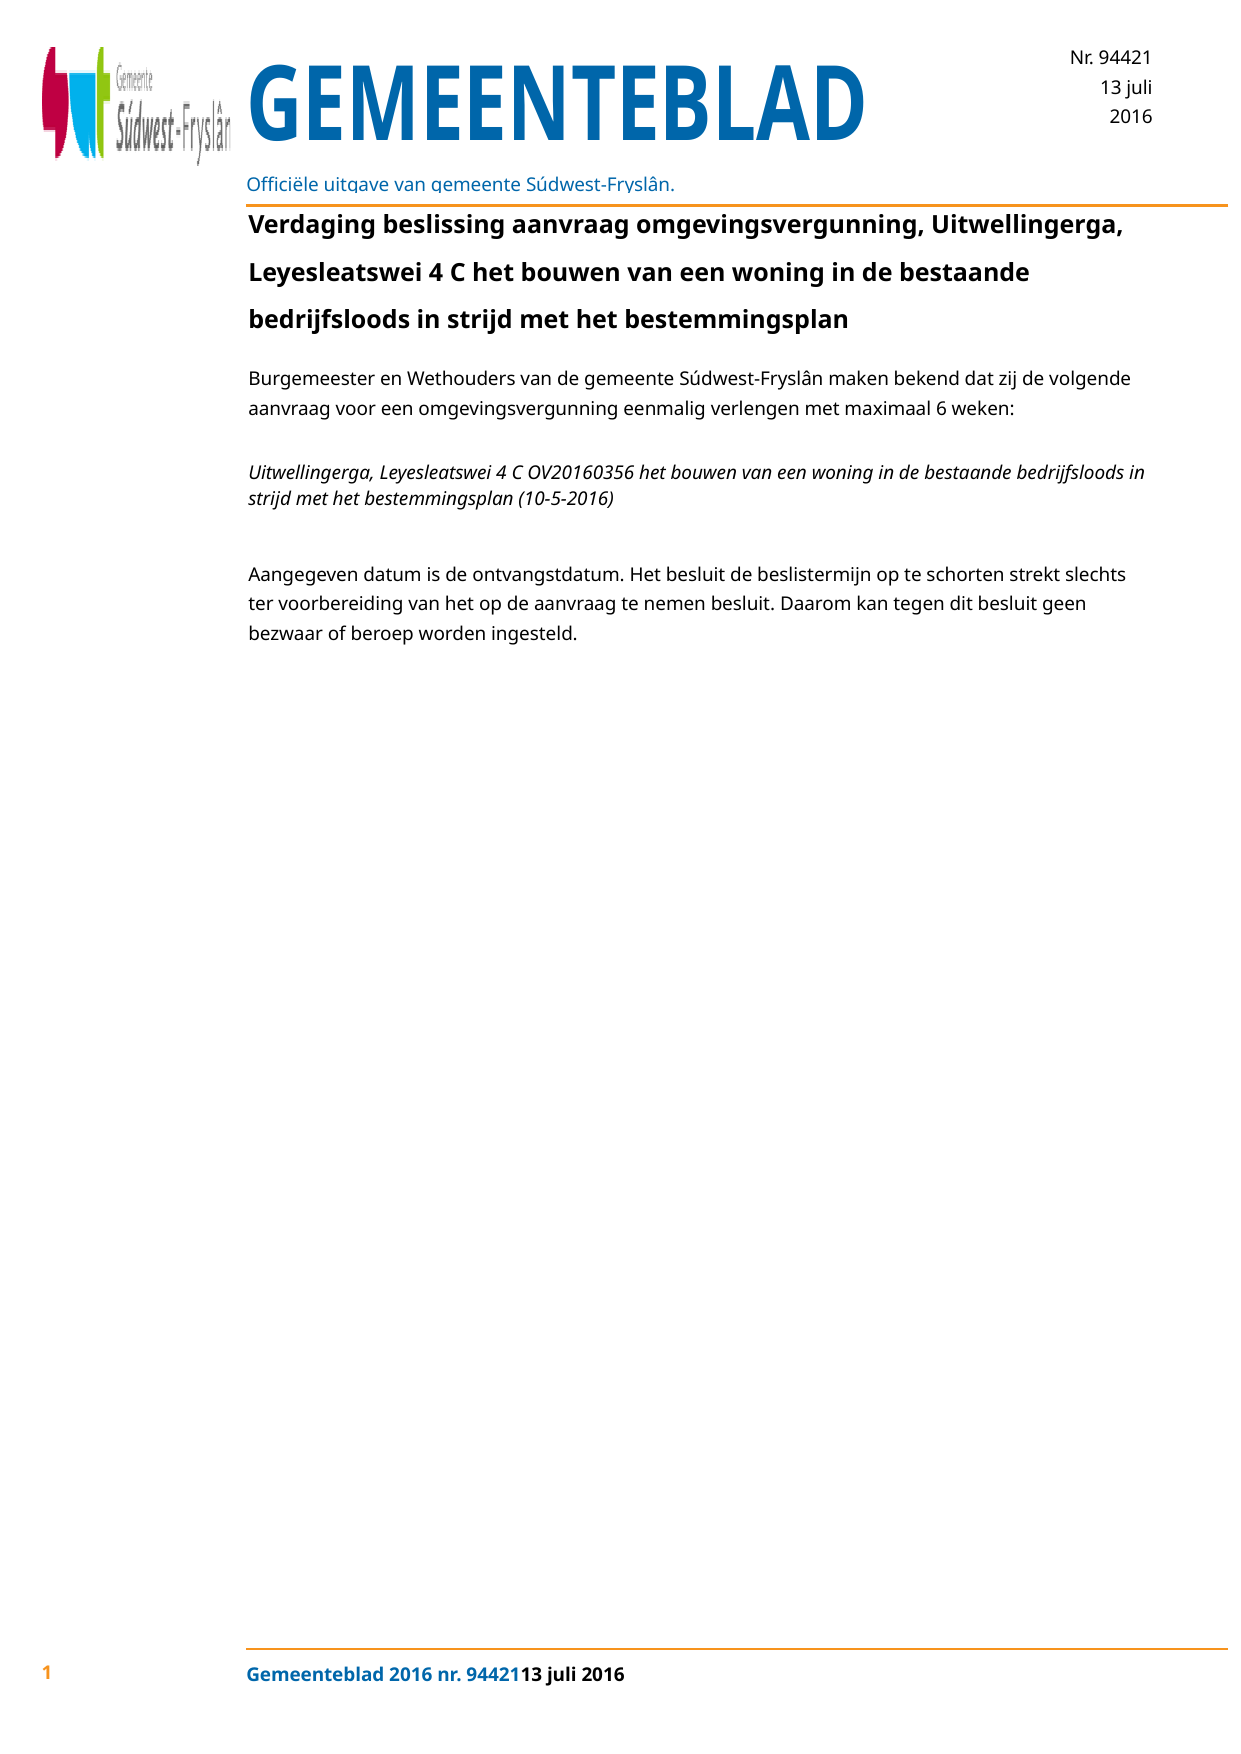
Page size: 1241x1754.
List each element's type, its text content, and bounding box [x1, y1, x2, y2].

text Burgemeester en Wethouders van de gemeente Súdwest-Fryslân maken bekend dat zij de volgende aanvraag voor een omgevingsvergunning eenmalig verlengen met maximaal 6 weken: [248, 366, 1152, 421]
picture [41, 47, 231, 172]
text Uitwellingerga, Leyesleatswei 4 C OV20160356 het bouwen van een woning in de bestaande bedrijfsloods in strijd met het bestemmingsplan (10-5-2016) [248, 459, 1152, 511]
text Verdaging beslissing aanvraag omgevingsvergunning, Uitwellingerga, Leyesleatswei 4 C het bouwen van een woning in de bestaande bedrijfsloods in strijd met het bestemmingsplan [248, 207, 1152, 336]
text Aangegeven datum is de ontvangstdatum. Het besluit de beslistermijn op te schorten strekt slechts ter voorbereiding van het op de aanvraag te nemen besluit. Daarom kan tegen dit besluit geen bezwaar of beroep worden ingesteld. [248, 561, 1152, 646]
